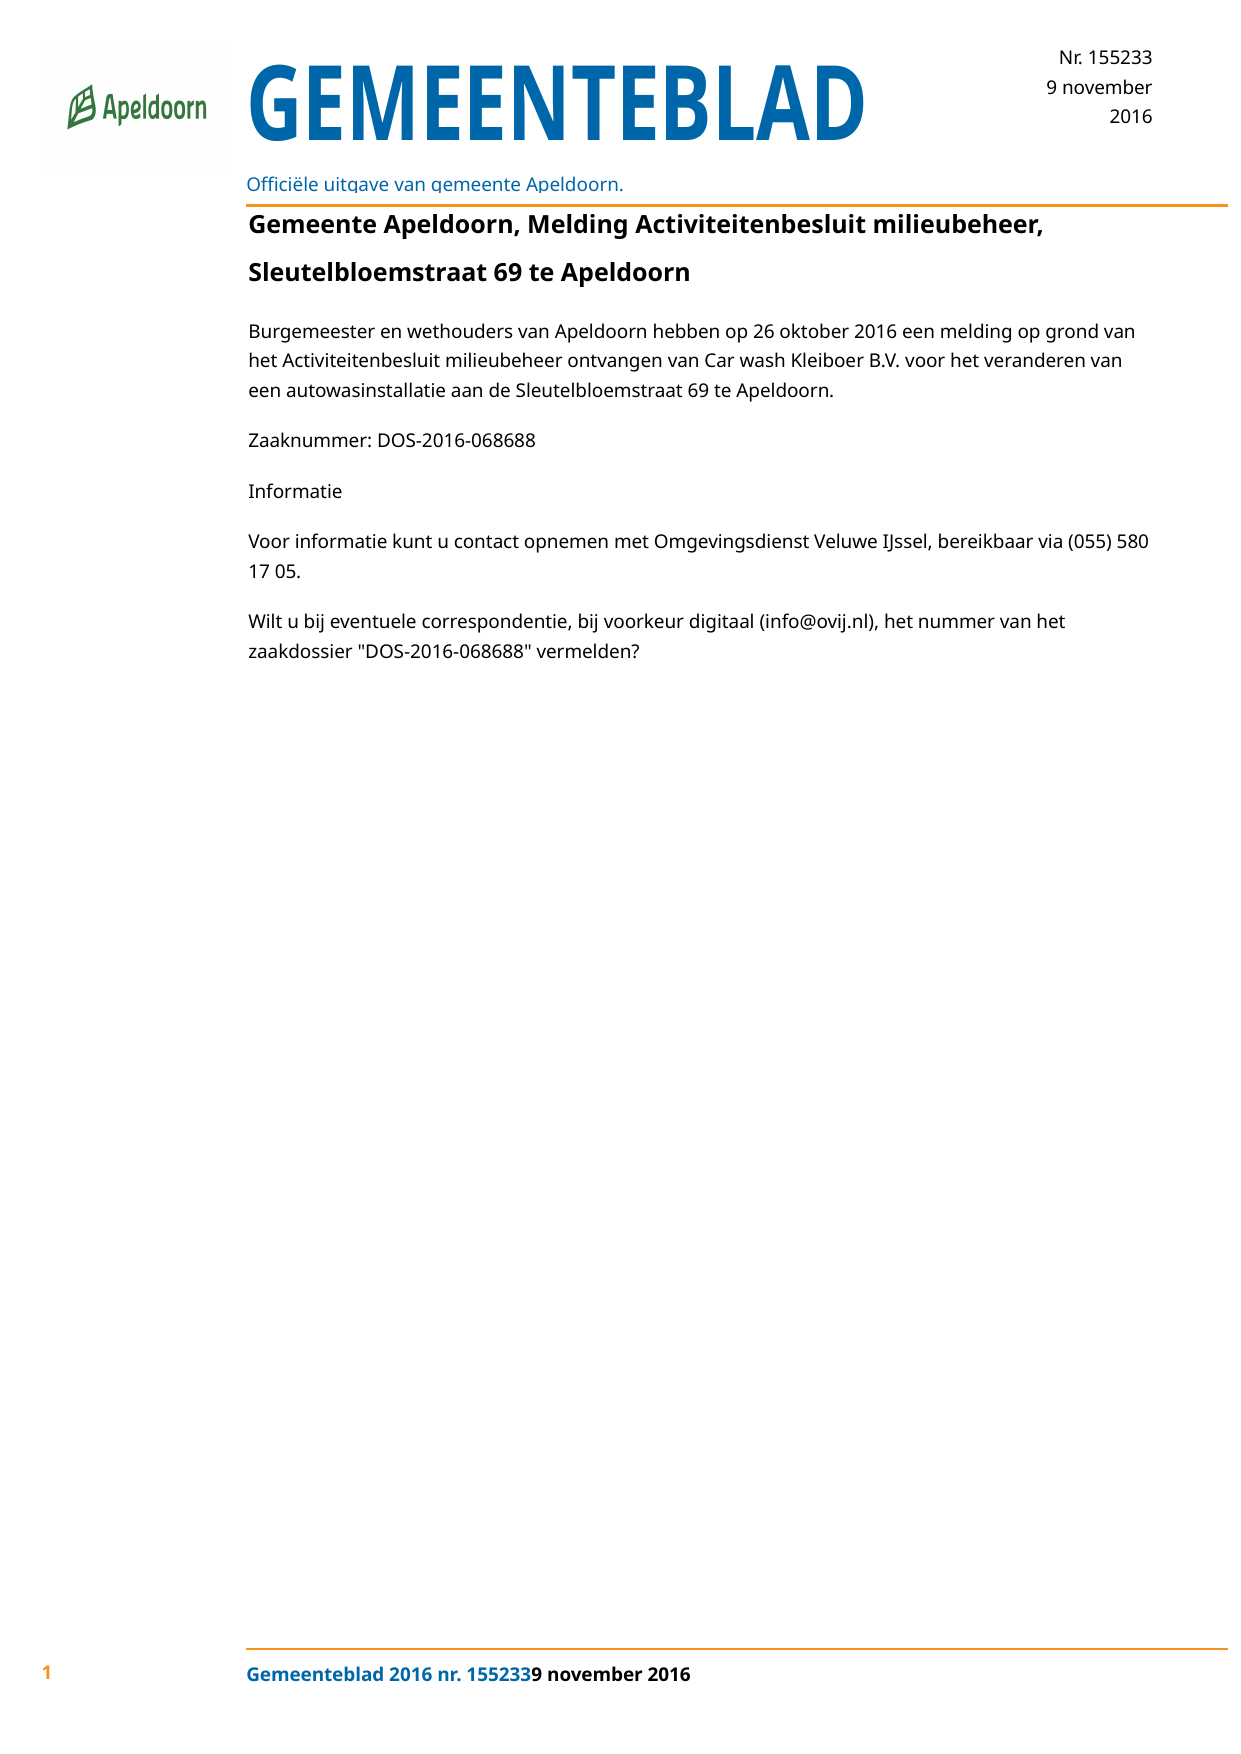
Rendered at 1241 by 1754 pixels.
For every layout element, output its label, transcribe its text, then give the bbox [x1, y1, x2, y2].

text Gemeente Apeldoorn, Melding Activiteitenbesluit milieubeheer, Sleutelbloemstraat 69 te Apeldoorn [248, 207, 1152, 288]
text Informatie [248, 478, 1152, 504]
text Burgemeester en wethouders van Apeldoorn hebben op 26 oktober 2016 een melding op grond van het Activiteitenbesluit milieubeheer ontvangen van Car wash Kleiboer B.V. voor het veranderen van een autowasinstallatie aan de Sleutelbloemstraat 69 te Apeldoorn. [248, 318, 1152, 403]
text Wilt u bij eventuele correspondentie, bij voorkeur digitaal (info@ovij.nl), het nummer van het zaakdossier "DOS-2016-068688" vermelden? [248, 608, 1152, 664]
text Voor informatie kunt u contact opnemen met Omgevingsdienst Veluwe IJssel, bereikbaar via (055) 580 17 05. [248, 528, 1152, 584]
picture [41, 47, 231, 172]
text Zaaknummer: DOS-2016-068688 [248, 427, 1152, 453]
